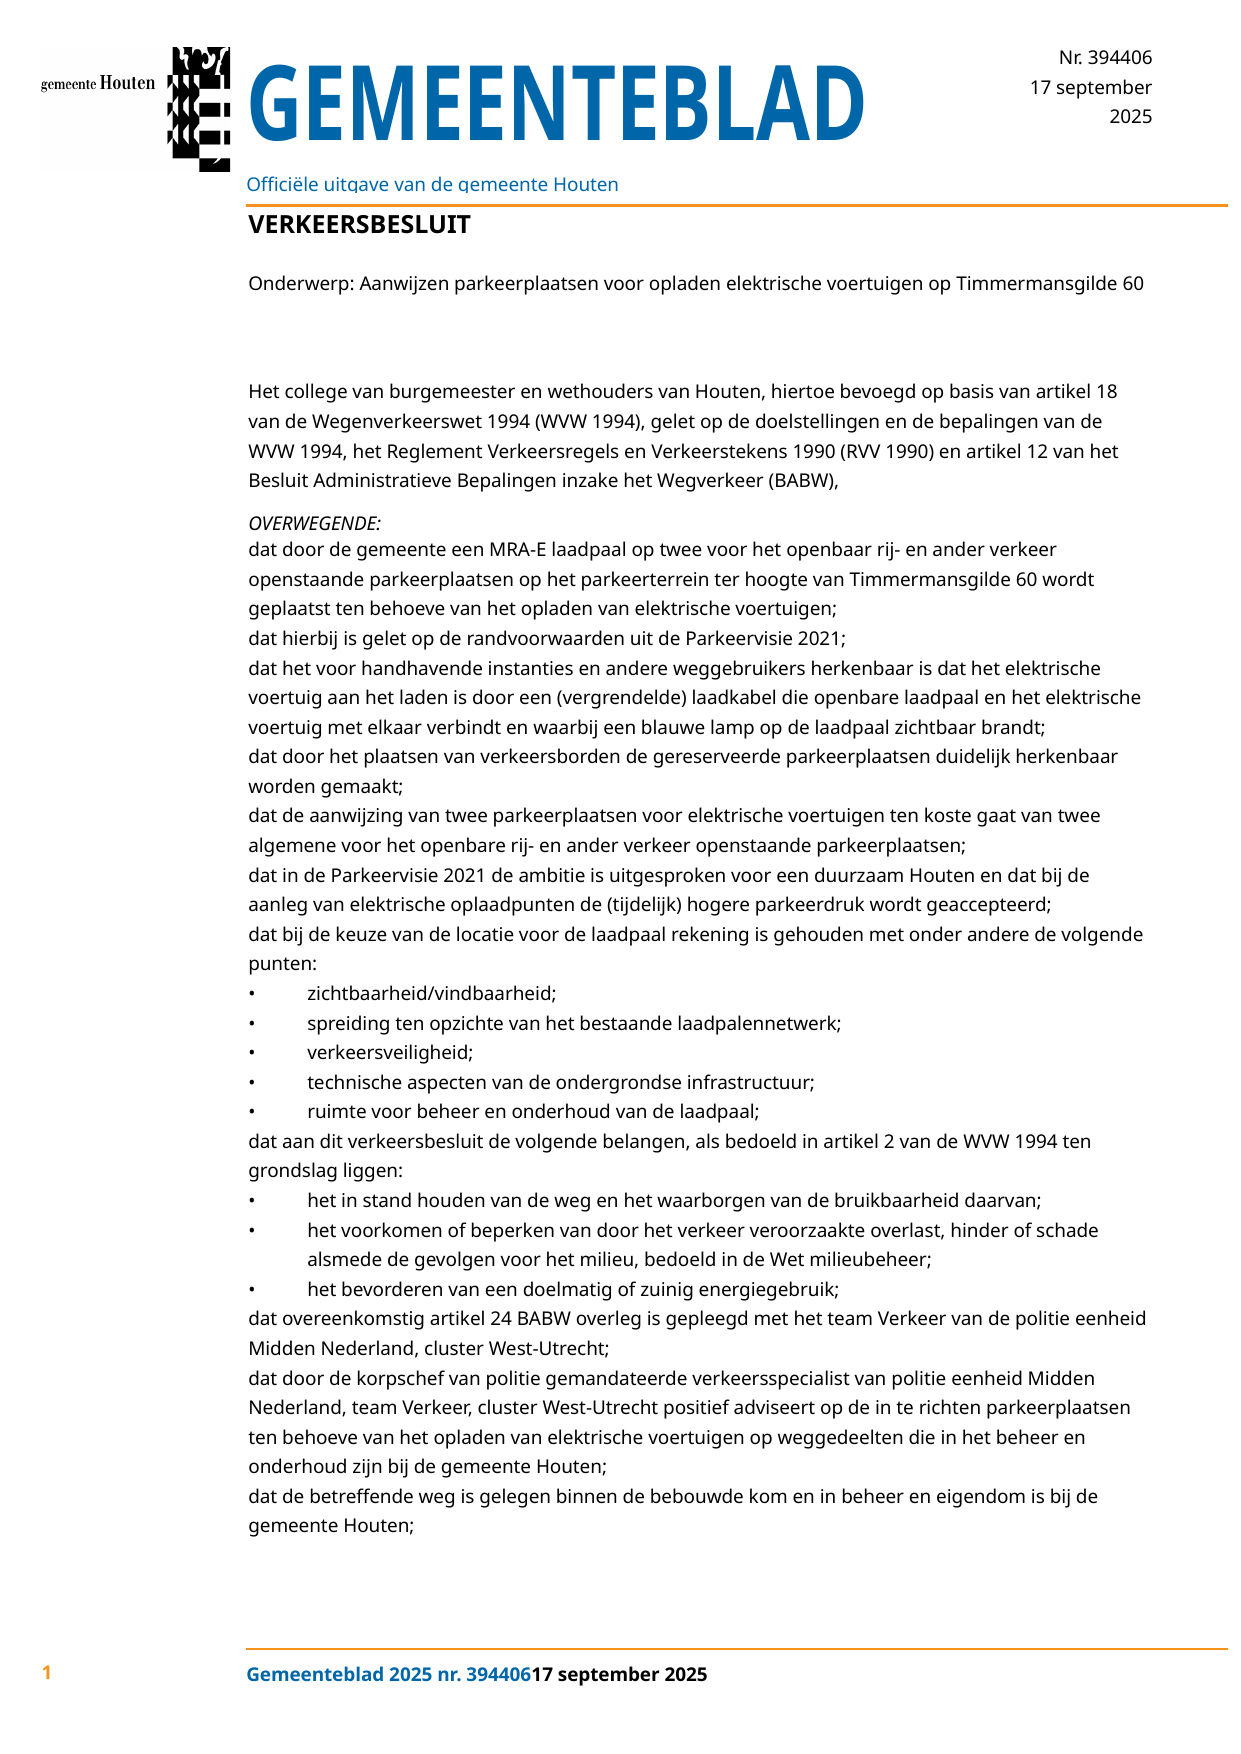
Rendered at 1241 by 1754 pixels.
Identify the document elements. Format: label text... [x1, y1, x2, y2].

text dat door de gemeente een MRA-E laadpaal op twee voor het openbaar rij- en ander verkeer openstaande parkeerplaatsen op het parkeerterrein ter hoogte van Timmermansgilde 60 wordt geplaatst ten behoeve van het opladen van elektrische voertuigen; [248, 536, 1152, 621]
text dat bij de keuze van de locatie voor de laadpaal rekening is gehouden met onder andere de volgende punten: [248, 921, 1152, 976]
list ruimte voor beheer en onderhoud van de laadpaal; [248, 1098, 1152, 1124]
text VERKEERSBESLUIT [248, 207, 1152, 241]
text dat de betreffende weg is gelegen binnen de bebouwde kom en in beheer en eigendom is bij de gemeente Houten; [248, 1483, 1152, 1538]
text Onderwerp: Aanwijzen parkeerplaatsen voor opladen elektrische voertuigen op Timmermansgilde 60 [248, 270, 1152, 296]
text dat in de Parkeervisie 2021 de ambitie is uitgesproken voor een duurzaam Houten en dat bij de aanleg van elektrische oplaadpunten de (tijdelijk) hogere parkeerdruk wordt geaccepteerd; [248, 862, 1152, 917]
text dat hierbij is gelet op de randvoorwaarden uit de Parkeervisie 2021; [248, 625, 1152, 651]
text Het college van burgemeester en wethouders van Houten, hiertoe bevoegd op basis van artikel 18 van de Wegenverkeerswet 1994 (WVW 1994), gelet op de doelstellingen en de bepalingen van de WVW 1994, het Reglement Verkeersregels en Verkeerstekens 1990 (RVV 1990) en artikel 12 van het Besluit Administratieve Bepalingen inzake het Wegverkeer (BABW), [248, 379, 1152, 493]
list technische aspecten van de ondergrondse infrastructuur; [248, 1069, 1152, 1094]
list spreiding ten opzichte van het bestaande laadpalennetwerk; [248, 1010, 1152, 1035]
text dat door het plaatsen van verkeersborden de gereserveerde parkeerplaatsen duidelijk herkenbaar worden gemaakt; [248, 743, 1152, 799]
list verkeersveiligheid; [248, 1039, 1152, 1065]
list het bevorderen van een doelmatig of zuinig energiegebruik; [248, 1276, 1152, 1302]
text dat aan dit verkeersbesluit de volgende belangen, als bedoeld in artikel 2 van de WVW 1994 ten grondslag liggen: [248, 1128, 1152, 1183]
text dat overeenkomstig artikel 24 BABW overleg is gepleegd met het team Verkeer van de politie eenheid Midden Nederland, cluster West-Utrecht; [248, 1306, 1152, 1361]
text dat het voor handhavende instanties en andere weggebruikers herkenbaar is dat het elektrische voertuig aan het laden is door een (vergrendelde) laadkabel die openbare laadpaal en het elektrische voertuig met elkaar verbindt en waarbij een blauwe lamp op de laadpaal zichtbaar brandt; [248, 655, 1152, 739]
list zichtbaarheid/vindbaarheid; [248, 980, 1152, 1006]
text dat door de korpschef van politie gemandateerde verkeersspecialist van politie eenheid Midden Nederland, team Verkeer, cluster West-Utrecht positief adviseert op de in te richten parkeerplaatsen ten behoeve van het opladen van elektrische voertuigen op weggedeelten die in het beheer en onderhoud zijn bij de gemeente Houten; [248, 1365, 1152, 1479]
list het in stand houden van de weg en het waarborgen van de bruikbaarheid daarvan; [248, 1187, 1152, 1213]
text OVERWEGENDE: [248, 511, 1152, 536]
text dat de aanwijzing van twee parkeerplaatsen voor elektrische voertuigen ten koste gaat van twee algemene voor het openbare rij- en ander verkeer openstaande parkeerplaatsen; [248, 803, 1152, 858]
list het voorkomen of beperken van door het verkeer veroorzaakte overlast, hinder of schade alsmede de gevolgen voor het milieu, bedoeld in de Wet milieubeheer; [248, 1217, 1152, 1272]
picture [41, 47, 231, 172]
